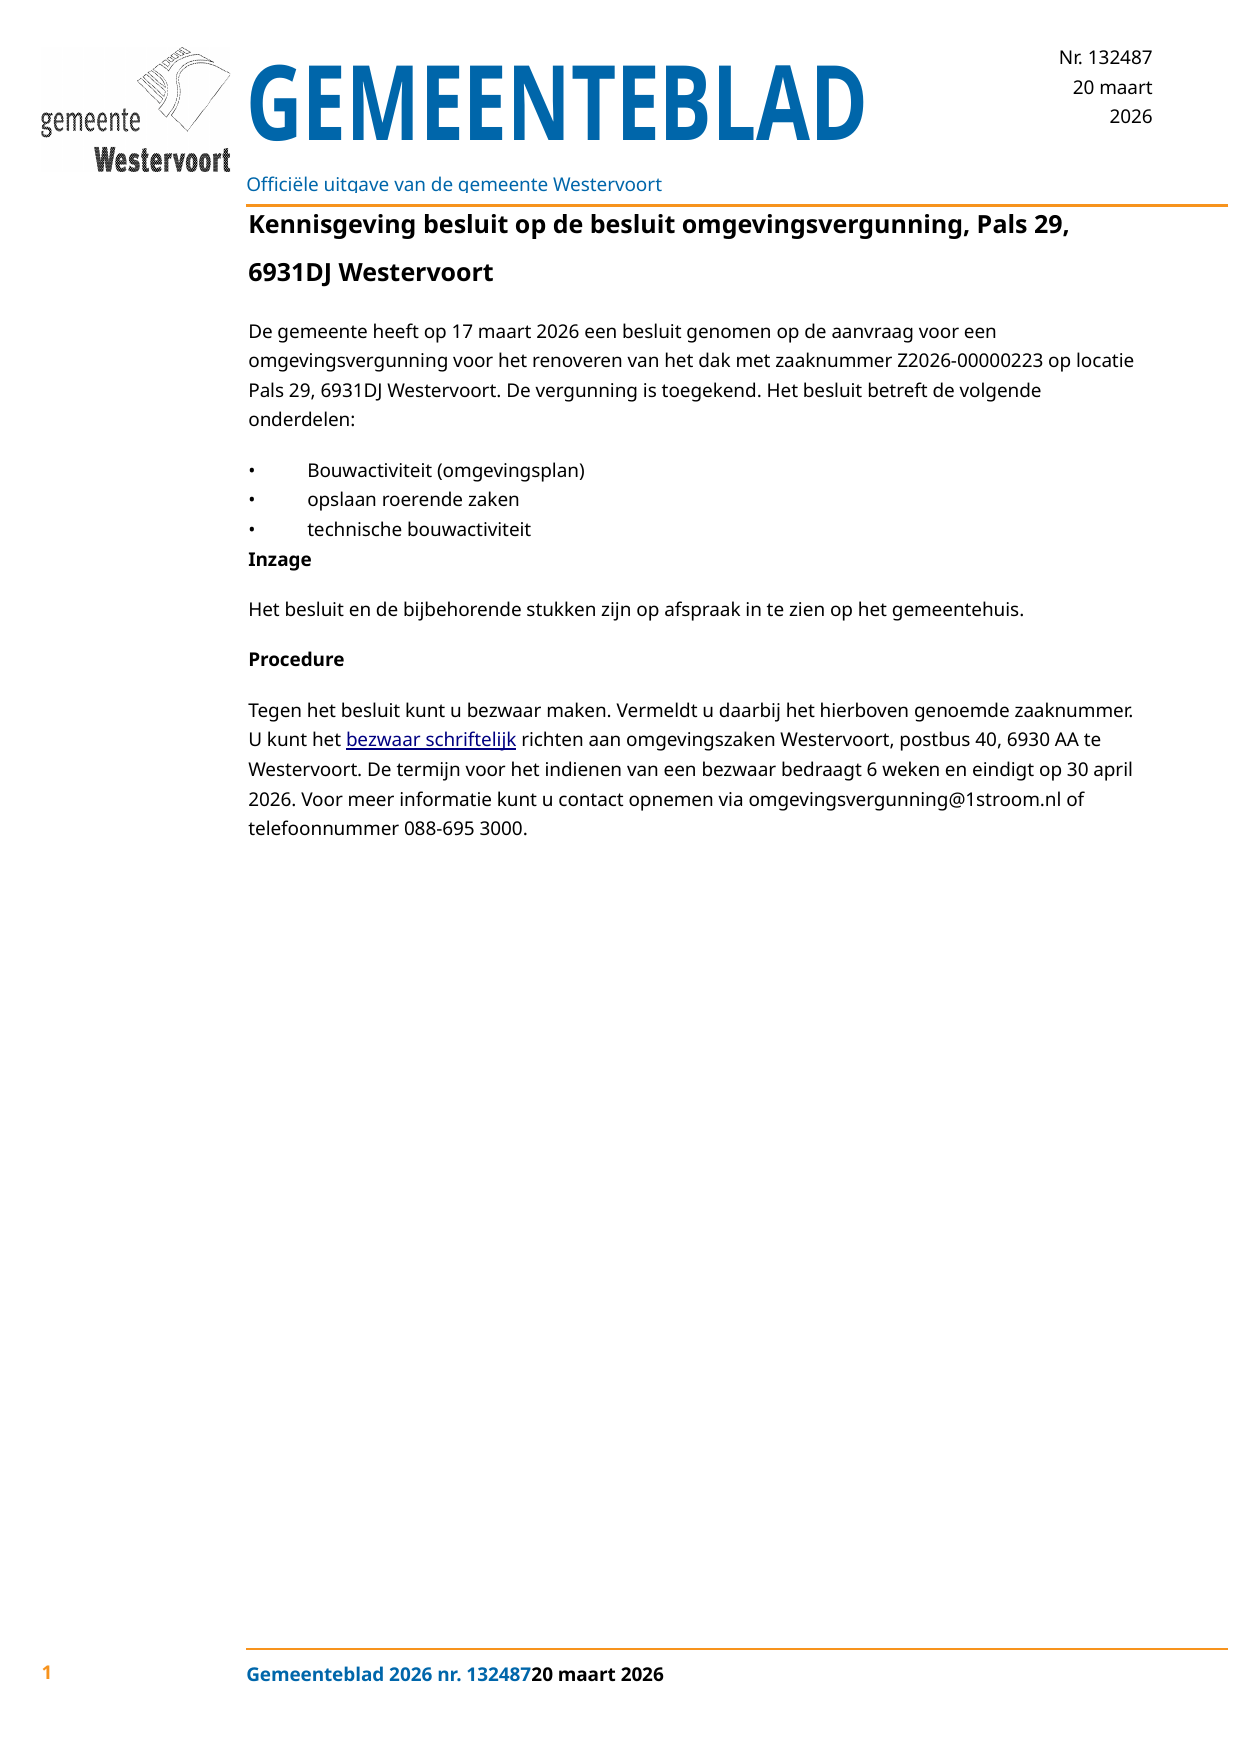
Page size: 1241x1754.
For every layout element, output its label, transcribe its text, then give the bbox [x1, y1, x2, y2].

text Het besluit en de bijbehorende stukken zijn op afspraak in te zien op het gemeentehuis. [248, 596, 1152, 622]
text Tegen het besluit kunt u bezwaar maken. Vermeldt u daarbij het hierboven genoemde zaaknummer. U kunt het bezwaar schriftelijk richten aan omgevingszaken Westervoort, postbus 40, 6930 AA te Westervoort. De termijn voor het indienen van een bezwaar bedraagt 6 weken en eindigt op 30 april 2026. Voor meer informatie kunt u contact opnemen via omgevingsvergunning@1stroom.nl of telefoonnummer 088-695 3000. [248, 697, 1152, 841]
text Kennisgeving besluit op de besluit omgevingsvergunning, Pals 29, 6931DJ Westervoort [248, 207, 1152, 288]
text Procedure [248, 647, 1152, 672]
list Bouwactiviteit (omgevingsplan) [248, 457, 1152, 483]
list opslaan roerende zaken [248, 487, 1152, 512]
text Inzage [248, 546, 1152, 572]
picture [41, 47, 231, 172]
list technische bouwactiviteit [248, 516, 1152, 542]
text De gemeente heeft op 17 maart 2026 een besluit genomen op de aanvraag voor een omgevingsvergunning voor het renoveren van het dak met zaaknummer Z2026-00000223 op locatie Pals 29, 6931DJ Westervoort. De vergunning is toegekend. Het besluit betreft de volgende onderdelen: [248, 318, 1152, 432]
